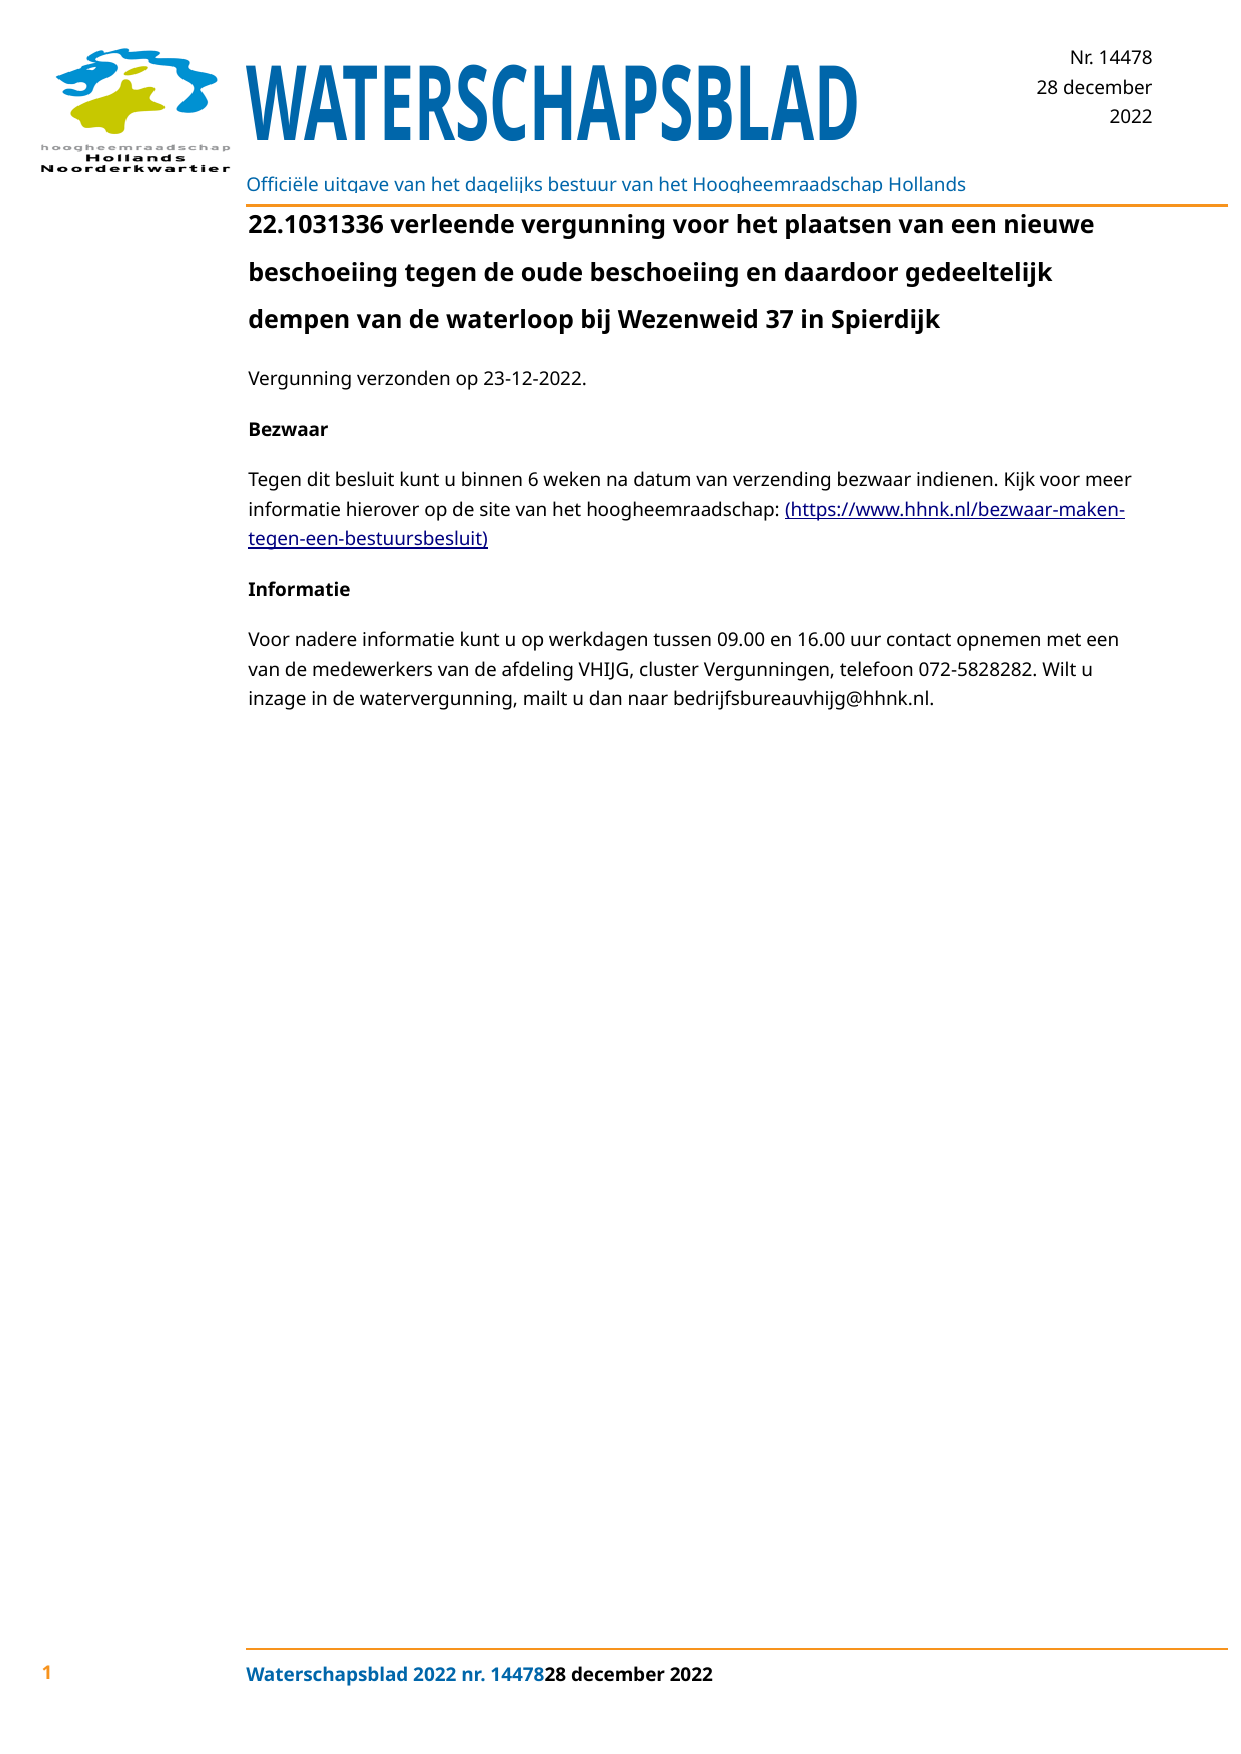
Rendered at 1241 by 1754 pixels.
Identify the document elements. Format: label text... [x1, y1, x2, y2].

text Informatie [248, 576, 1152, 602]
text 22.1031336 verleende vergunning voor het plaatsen van een nieuwe beschoeiing tegen de oude beschoeiing en daardoor gedeeltelijk dempen van de waterloop bij Wezenweid 37 in Spierdijk [248, 207, 1152, 336]
picture [41, 47, 231, 172]
text Tegen dit besluit kunt u binnen 6 weken na datum van verzending bezwaar indienen. Kijk voor meer informatie hierover op de site van het hoogheemraadschap: (https://www.hhnk.nl/bezwaar-maken-tegen-een-bestuursbesluit) [248, 466, 1152, 551]
text Vergunning verzonden op 23-12-2022. [248, 366, 1152, 391]
text Voor nadere informatie kunt u op werkdagen tussen 09.00 en 16.00 uur contact opnemen met een van de medewerkers van de afdeling VHIJG, cluster Vergunningen, telefoon 072-5828282. Wilt u inzage in de watervergunning, mailt u dan naar bedrijfsbureauvhijg@hhnk.nl. [248, 626, 1152, 711]
text Bezwaar [248, 416, 1152, 442]
